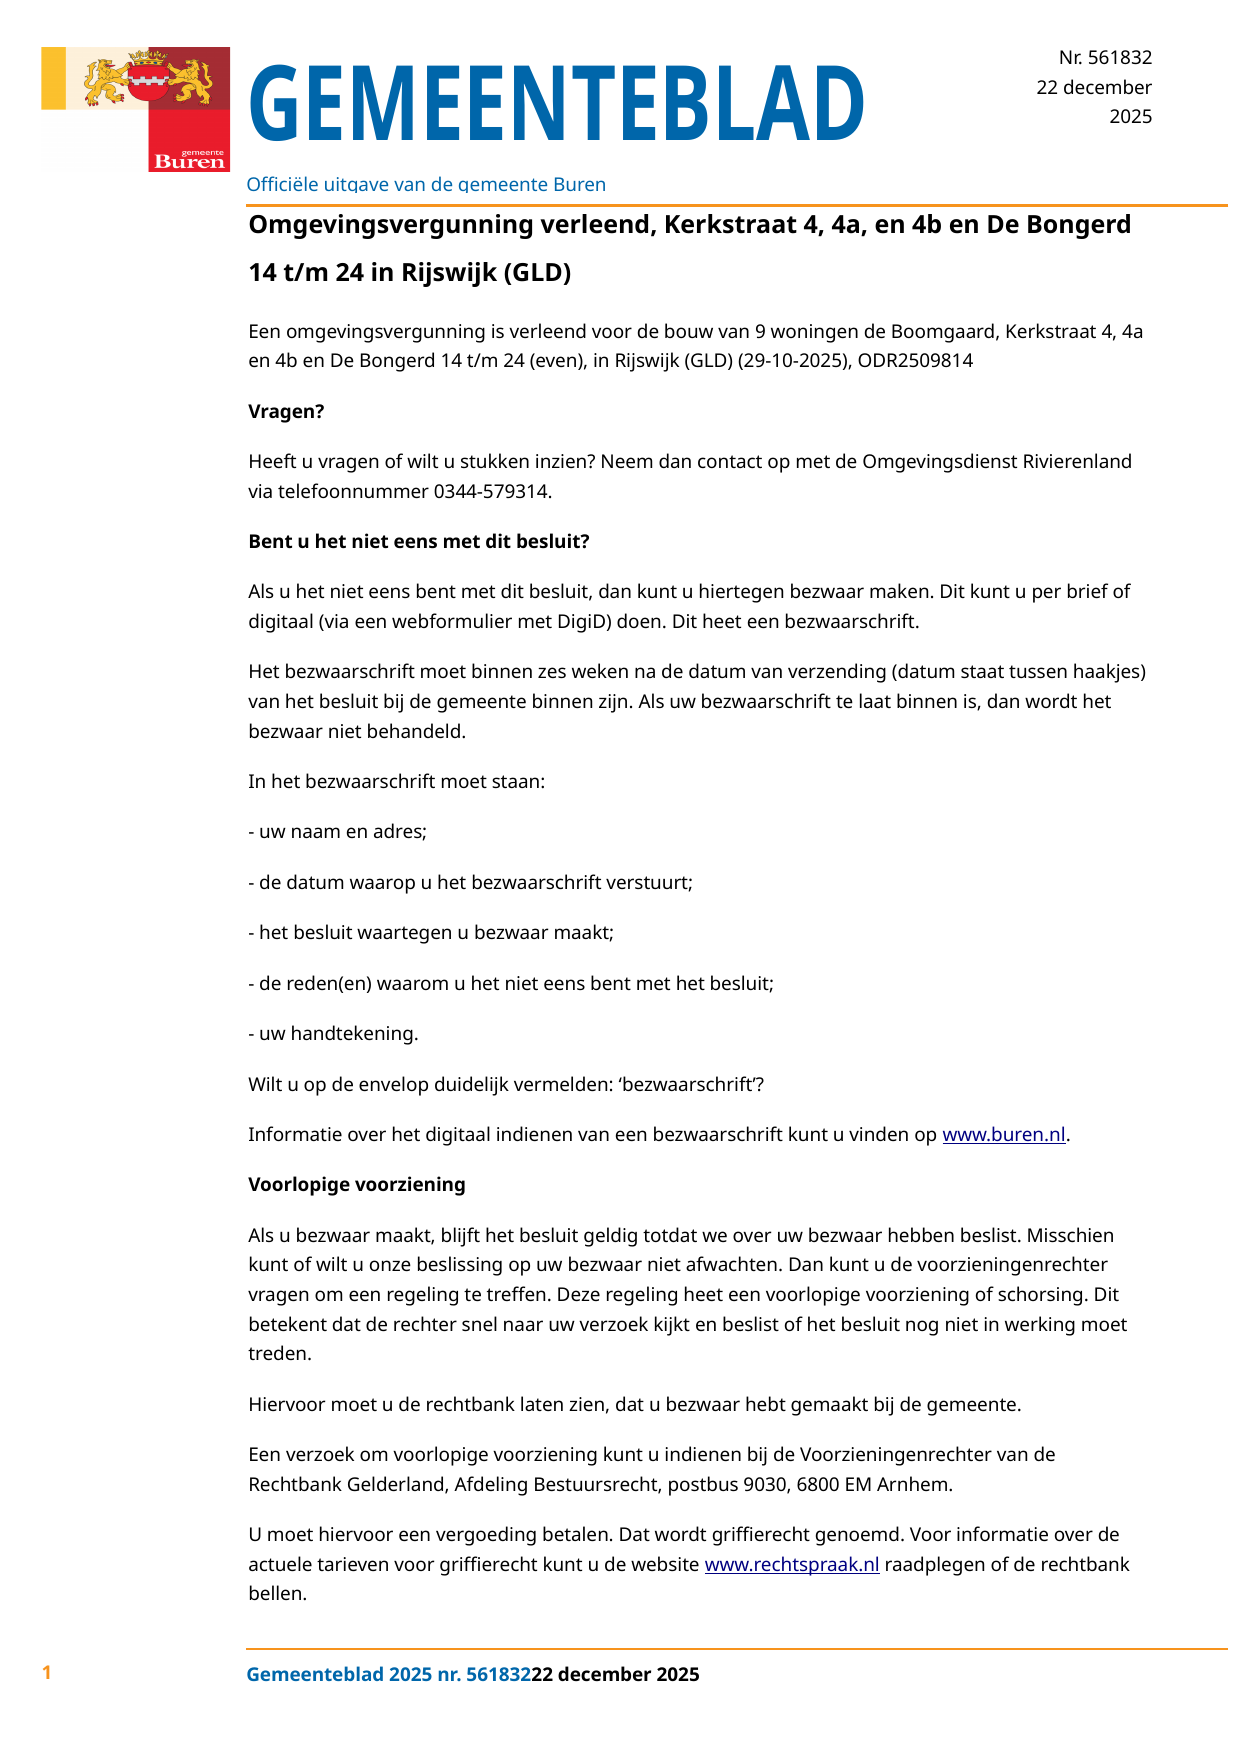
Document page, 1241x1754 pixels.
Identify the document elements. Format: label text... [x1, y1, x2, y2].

text Als u het niet eens bent met dit besluit, dan kunt u hiertegen bezwaar maken. Dit kunt u per brief of digitaal (via een webformulier met DigiD) doen. Dit heet een bezwaarschrift. [248, 579, 1152, 634]
picture [41, 47, 231, 172]
text Bent u het niet eens met dit besluit? [248, 528, 1152, 554]
text - uw handtekening. [248, 1020, 1152, 1046]
text Informatie over het digitaal indienen van een bezwaarschrift kunt u vinden op www.buren.nl. [248, 1121, 1152, 1147]
text Omgevingsvergunning verleend, Kerkstraat 4, 4a, en 4b en De Bongerd 14 t/m 24 in Rijswijk (GLD) [248, 207, 1152, 288]
text U moet hiervoor een vergoeding betalen. Dat wordt griffierecht genoemd. Voor informatie over de actuele tarieven voor griffierecht kunt u de website www.rechtspraak.nl raadplegen of de rechtbank bellen. [248, 1521, 1152, 1606]
text Een omgevingsvergunning is verleend voor de bouw van 9 woningen de Boomgaard, Kerkstraat 4, 4a en 4b en De Bongerd 14 t/m 24 (even), in Rijswijk (GLD) (29-10-2025), ODR2509814 [248, 318, 1152, 373]
text Vragen? [248, 398, 1152, 424]
text Het bezwaarschrift moet binnen zes weken na de datum van verzending (datum staat tussen haakjes) van het besluit bij de gemeente binnen zijn. Als uw bezwaarschrift te laat binnen is, dan wordt het bezwaar niet behandeld. [248, 659, 1152, 744]
text Voorlopige voorziening [248, 1172, 1152, 1197]
text Wilt u op de envelop duidelijk vermelden: ‘bezwaarschrift’? [248, 1071, 1152, 1097]
text - het besluit waartegen u bezwaar maakt; [248, 919, 1152, 945]
text - de reden(en) waarom u het niet eens bent met het besluit; [248, 970, 1152, 996]
text Hiervoor moet u de rechtbank laten zien, dat u bezwaar hebt gemaakt bij de gemeente. [248, 1391, 1152, 1417]
text - de datum waarop u het bezwaarschrift verstuurt; [248, 869, 1152, 895]
text Als u bezwaar maakt, blijft het besluit geldig totdat we over uw bezwaar hebben beslist. Misschien kunt of wilt u onze beslissing op uw bezwaar niet afwachten. Dan kunt u de voorzieningenrechter vragen om een regeling te treffen. Deze regeling heet een voorlopige voorziening of schorsing. Dit betekent dat de rechter snel naar uw verzoek kijkt en beslist of het besluit nog niet in werking moet treden. [248, 1222, 1152, 1366]
text In het bezwaarschrift moet staan: [248, 768, 1152, 794]
text - uw naam en adres; [248, 819, 1152, 844]
text Heeft u vragen of wilt u stukken inzien? Neem dan contact op met de Omgevingsdienst Rivierenland via telefoonnummer 0344-579314. [248, 448, 1152, 504]
text Een verzoek om voorlopige voorziening kunt u indienen bij de Voorzieningenrechter van de Rechtbank Gelderland, Afdeling Bestuursrecht, postbus 9030, 6800 EM Arnhem. [248, 1441, 1152, 1497]
